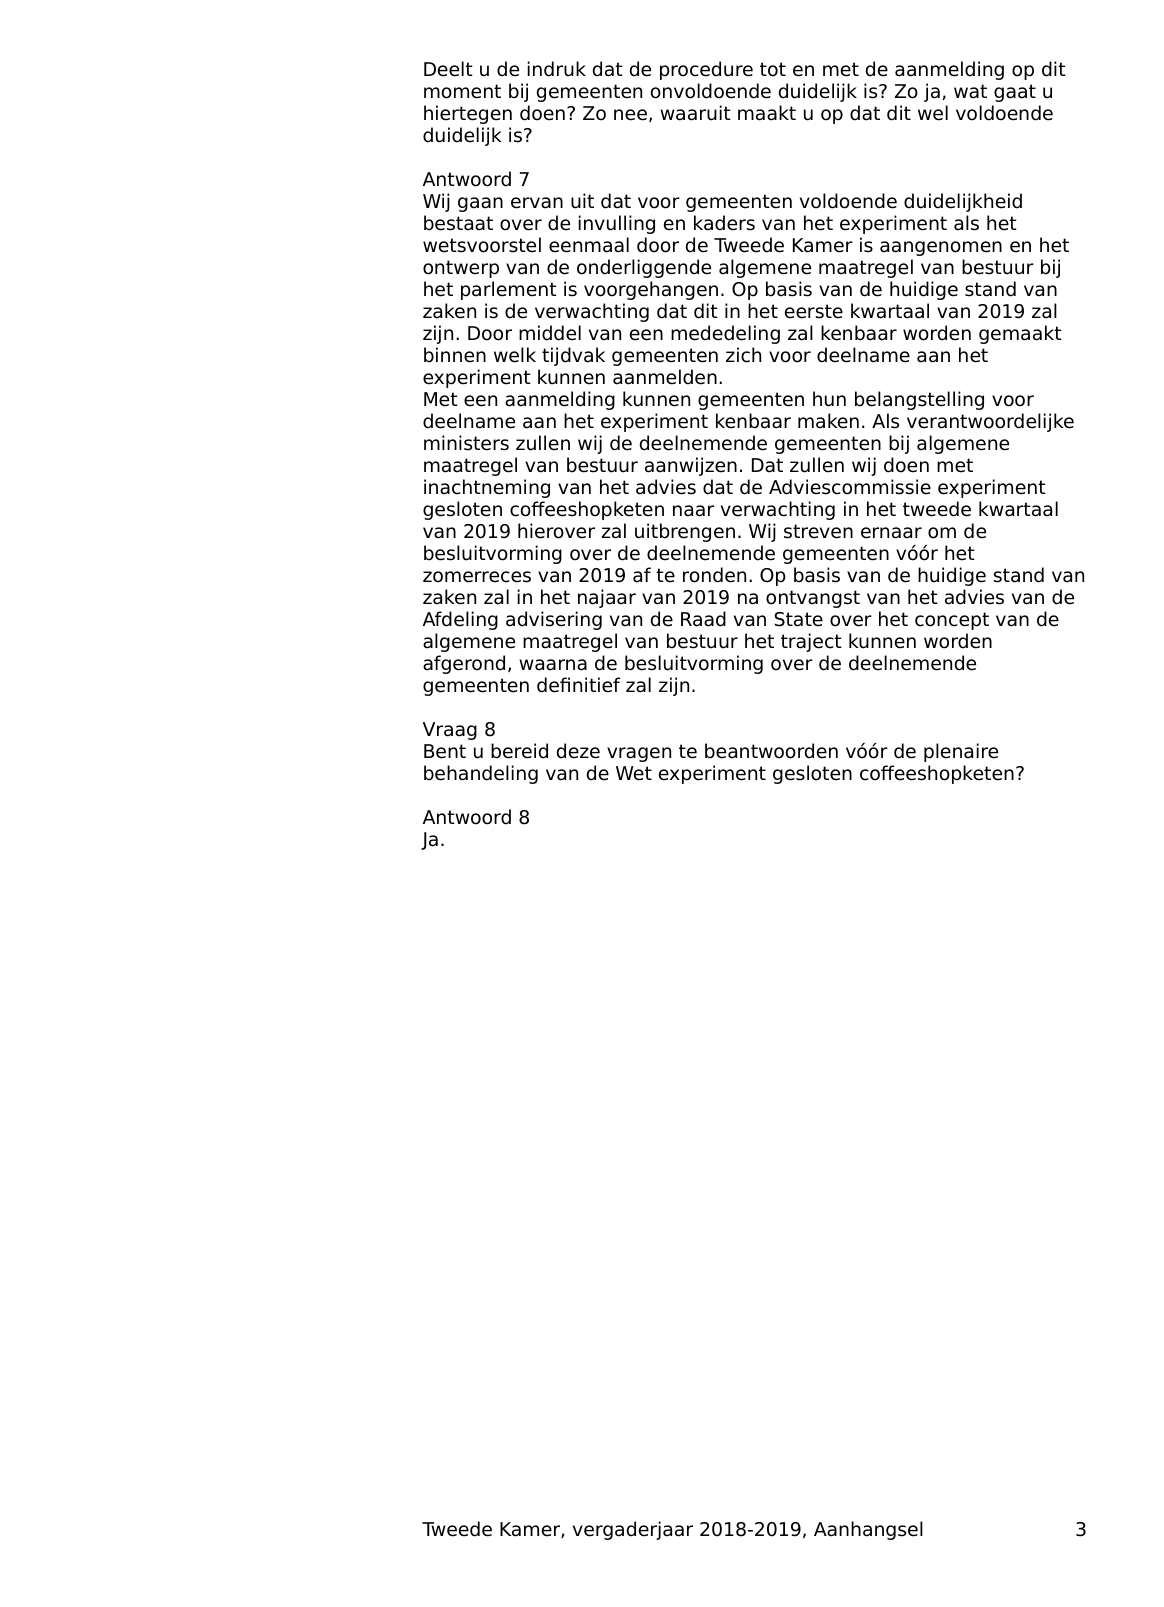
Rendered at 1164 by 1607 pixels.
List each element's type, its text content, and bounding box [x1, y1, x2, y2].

text Ja. [422, 829, 1087, 851]
text Met een aanmelding kunnen gemeenten hun belangstelling voor deelname aan het experiment kenbaar maken. Als verantwoordelijke ministers zullen wij de deelnemende gemeenten bij algemene maatregel van bestuur aanwijzen. Dat zullen wij doen met inachtneming van het advies dat de Adviescommissie experiment gesloten coffeeshopketen naar verwachting in het tweede kwartaal van 2019 hierover zal uitbrengen. Wij streven ernaar om de besluitvorming over de deelnemende gemeenten vóór het zomerreces van 2019 af te ronden. Op basis van de huidige stand van zaken zal in het najaar van 2019 na ontvangst van het advies van de Afdeling advisering van de Raad van State over het concept van de algemene maatregel van bestuur het traject kunnen worden afgerond, waarna de besluitvorming over de deelnemende gemeenten definitief zal zijn. [422, 389, 1087, 697]
text Deelt u de indruk dat de procedure tot en met de aanmelding op dit moment bij gemeenten onvoldoende duidelijk is? Zo ja, wat gaat u hiertegen doen? Zo nee, waaruit maakt u op dat dit wel voldoende duidelijk is? [422, 59, 1087, 147]
text Vraag 8 [422, 719, 1087, 741]
text Antwoord 8 [422, 807, 1087, 829]
text Antwoord 7 [422, 169, 1087, 191]
text Bent u bereid deze vragen te beantwoorden vóór de plenaire behandeling van de Wet experiment gesloten coffeeshopketen? [422, 741, 1087, 785]
text Wij gaan ervan uit dat voor gemeenten voldoende duidelijkheid bestaat over de invulling en kaders van het experiment als het wetsvoorstel eenmaal door de Tweede Kamer is aangenomen en het ontwerp van de onderliggende algemene maatregel van bestuur bij het parlement is voorgehangen. Op basis van de huidige stand van zaken is de verwachting dat dit in het eerste kwartaal van 2019 zal zijn. Door middel van een mededeling zal kenbaar worden gemaakt binnen welk tijdvak gemeenten zich voor deelname aan het experiment kunnen aanmelden. [422, 191, 1087, 389]
